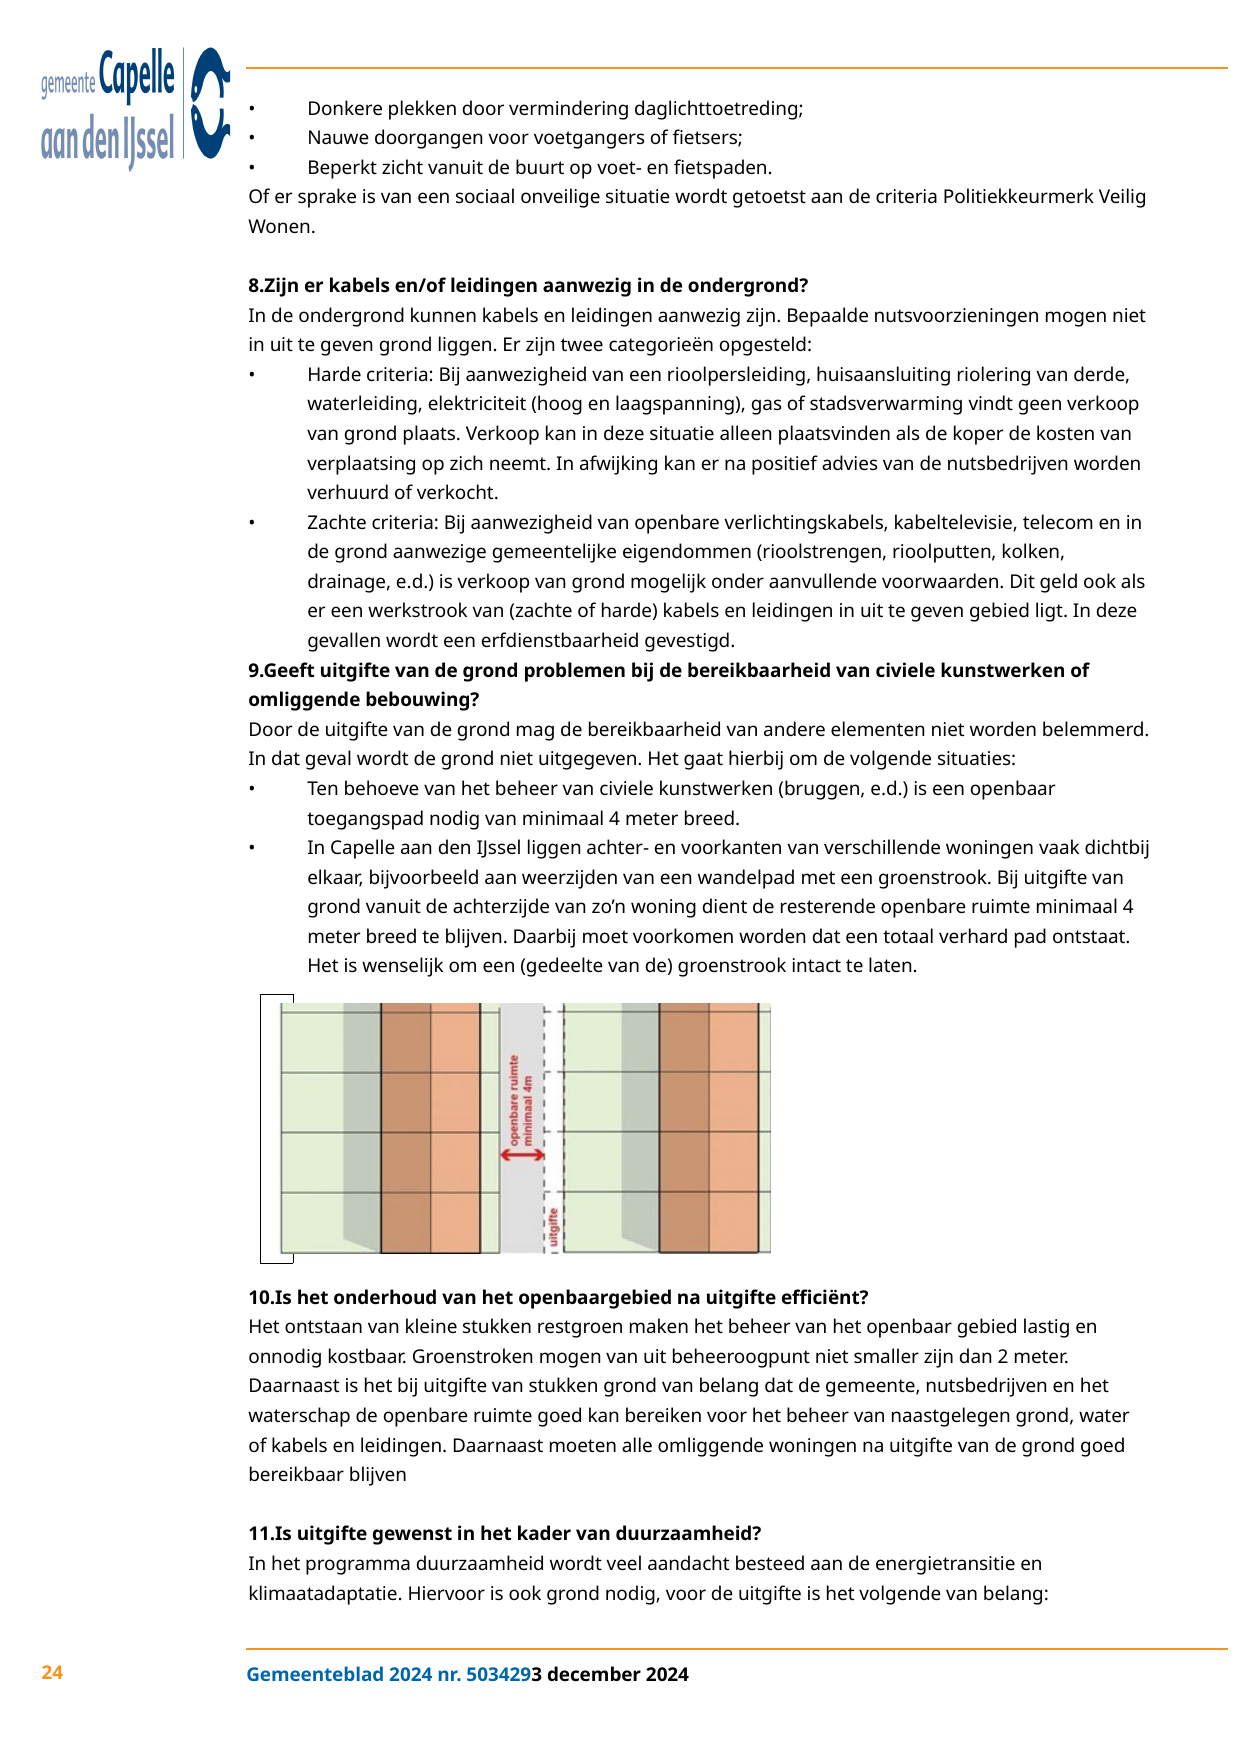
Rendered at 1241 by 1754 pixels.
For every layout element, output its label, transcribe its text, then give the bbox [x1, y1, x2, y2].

text 8.Zijn er kabels en/of leidingen aanwezig in de ondergrond? [248, 272, 1152, 298]
text 10.Is het onderhoud van het openbaargebied na uitgifte efficiënt? [248, 1284, 1152, 1309]
text Door de uitgifte van de grond mag de bereikbaarheid van andere elementen niet worden belemmerd. In dat geval wordt de grond niet uitgegeven. Het gaat hierbij om de volgende situaties: [248, 716, 1152, 771]
picture [268, 1003, 771, 1254]
text 11.Is uitgifte gewenst in het kader van duurzaamheid? [248, 1521, 1152, 1546]
text Of er sprake is van een sociaal onveilige situatie wordt getoetst aan de criteria Politiekkeurmerk Veilig Wonen. [248, 183, 1152, 239]
text In het programma duurzaamheid wordt veel aandacht besteed aan de energietransitie en klimaatadaptatie. Hiervoor is ook grond nodig, voor de uitgifte is het volgende van belang: [248, 1550, 1152, 1605]
list Donkere plekken door vermindering daglichttoetreding; [248, 95, 1152, 121]
text Het ontstaan van kleine stukken restgroen maken het beheer van het openbaar gebied lastig en onnodig kostbaar. Groenstroken mogen van uit beheeroogpunt niet smaller zijn dan 2 meter. Daarnaast is het bij uitgifte van stukken grond van belang dat de gemeente, nutsbedrijven en het waterschap de openbare ruimte goed kan bereiken voor het beheer van naastgelegen grond, water of kabels en leidingen. Daarnaast moeten alle omliggende woningen na uitgifte van de grond goed bereikbaar blijven [248, 1313, 1152, 1487]
list Zachte criteria: Bij aanwezigheid van openbare verlichtingskabels, kabeltelevisie, telecom en in de grond aanwezige gemeentelijke eigendommen (rioolstrengen, rioolputten, kolken, drainage, e.d.) is verkoop van grond mogelijk onder aanvullende voorwaarden. Dit geld ook als er een werkstrook van (zachte of harde) kabels en leidingen in uit te geven gebied ligt. In deze gevallen wordt een erfdienstbaarheid gevestigd. [248, 509, 1152, 653]
list Beperkt zicht vanuit de buurt op voet- en fietspaden. [248, 154, 1152, 180]
list Ten behoeve van het beheer van civiele kunstwerken (bruggen, e.d.) is een openbaar toegangspad nodig van minimaal 4 meter breed. [248, 775, 1152, 831]
text 9.Geeft uitgifte van de grond problemen bij de bereikbaarheid van civiele kunstwerken of omliggende bebouwing? [248, 657, 1152, 712]
list Harde criteria: Bij aanwezigheid van een rioolpersleiding, huisaansluiting riolering van derde, waterleiding, elektriciteit (hoog en laagspanning), gas of stadsverwarming vindt geen verkoop van grond plaats. Verkoop kan in deze situatie alleen plaatsvinden als de koper de kosten van verplaatsing op zich neemt. In afwijking kan er na positief advies van de nutsbedrijven worden verhuurd of verkocht. [248, 361, 1152, 505]
list In Capelle aan den IJssel liggen achter- en voorkanten van verschillende woningen vaak dichtbij elkaar, bijvoorbeeld aan weerzijden van een wandelpad met een groenstrook. Bij uitgifte van grond vanuit de achterzijde van zo’n woning dient de resterende openbare ruimte minimaal 4 meter breed te blijven. Daarbij moet voorkomen worden dat een totaal verhard pad ontstaat. Het is wenselijk om een (gedeelte van de) groenstrook intact te laten. [248, 834, 1152, 978]
text In de ondergrond kunnen kabels en leidingen aanwezig zijn. Bepaalde nutsvoorzieningen mogen niet in uit te geven grond liggen. Er zijn twee categorieën opgesteld: [248, 302, 1152, 357]
list Nauwe doorgangen voor voetgangers of fietsers; [248, 124, 1152, 150]
picture [41, 47, 231, 172]
